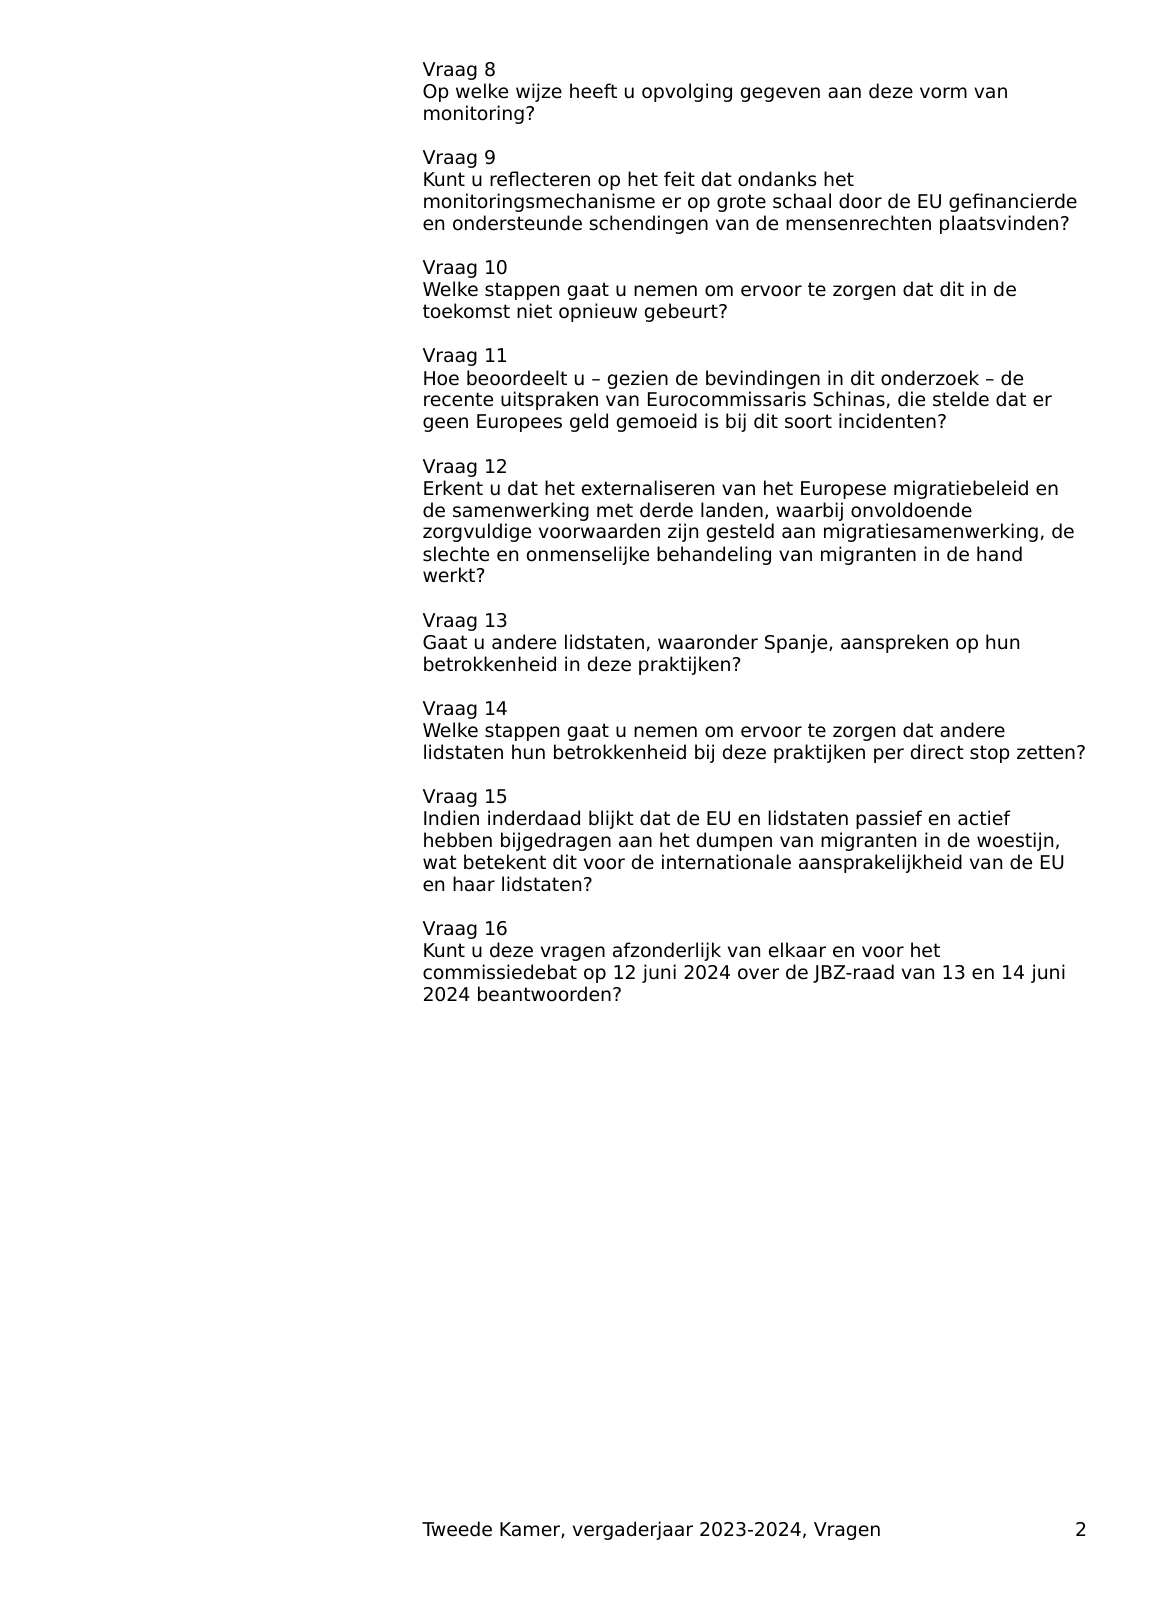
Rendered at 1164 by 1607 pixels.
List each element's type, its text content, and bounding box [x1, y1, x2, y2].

text Kunt u reflecteren op het feit dat ondanks het monitoringsmechanisme er op grote schaal door de EU gefinancierde en ondersteunde schendingen van de mensenrechten plaatsvinden? [422, 169, 1087, 235]
text Welke stappen gaat u nemen om ervoor te zorgen dat dit in de toekomst niet opnieuw gebeurt? [422, 279, 1087, 323]
text Vraag 8 [422, 59, 1087, 81]
text Erkent u dat het externaliseren van het Europese migratiebeleid en de samenwerking met derde landen, waarbij onvoldoende zorgvuldige voorwaarden zijn gesteld aan migratiesamenwerking, de slechte en onmenselijke behandeling van migranten in de hand werkt? [422, 477, 1087, 587]
text Gaat u andere lidstaten, waaronder Spanje, aanspreken op hun betrokkenheid in deze praktijken? [422, 632, 1087, 676]
text Vraag 11 [422, 345, 1087, 367]
text Vraag 9 [422, 147, 1087, 169]
text Welke stappen gaat u nemen om ervoor te zorgen dat andere lidstaten hun betrokkenheid bij deze praktijken per direct stop zetten? [422, 720, 1087, 764]
text Vraag 13 [422, 609, 1087, 632]
text Vraag 12 [422, 456, 1087, 477]
text Hoe beoordeelt u – gezien de bevindingen in dit onderzoek – de recente uitspraken van Eurocommissaris Schinas, die stelde dat er geen Europees geld gemoeid is bij dit soort incidenten? [422, 367, 1087, 433]
text Vraag 16 [422, 918, 1087, 940]
text Vraag 10 [422, 257, 1087, 279]
text Indien inderdaad blijkt dat de EU en lidstaten passief en actief hebben bijgedragen aan het dumpen van migranten in de woestijn, wat betekent dit voor de internationale aansprakelijkheid van de EU en haar lidstaten? [422, 808, 1087, 896]
text Vraag 15 [422, 786, 1087, 808]
text Kunt u deze vragen afzonderlijk van elkaar en voor het commissiedebat op 12 juni 2024 over de JBZ-raad van 13 en 14 juni 2024 beantwoorden? [422, 940, 1087, 1006]
text Op welke wijze heeft u opvolging gegeven aan deze vorm van monitoring? [422, 81, 1087, 125]
text Vraag 14 [422, 698, 1087, 720]
